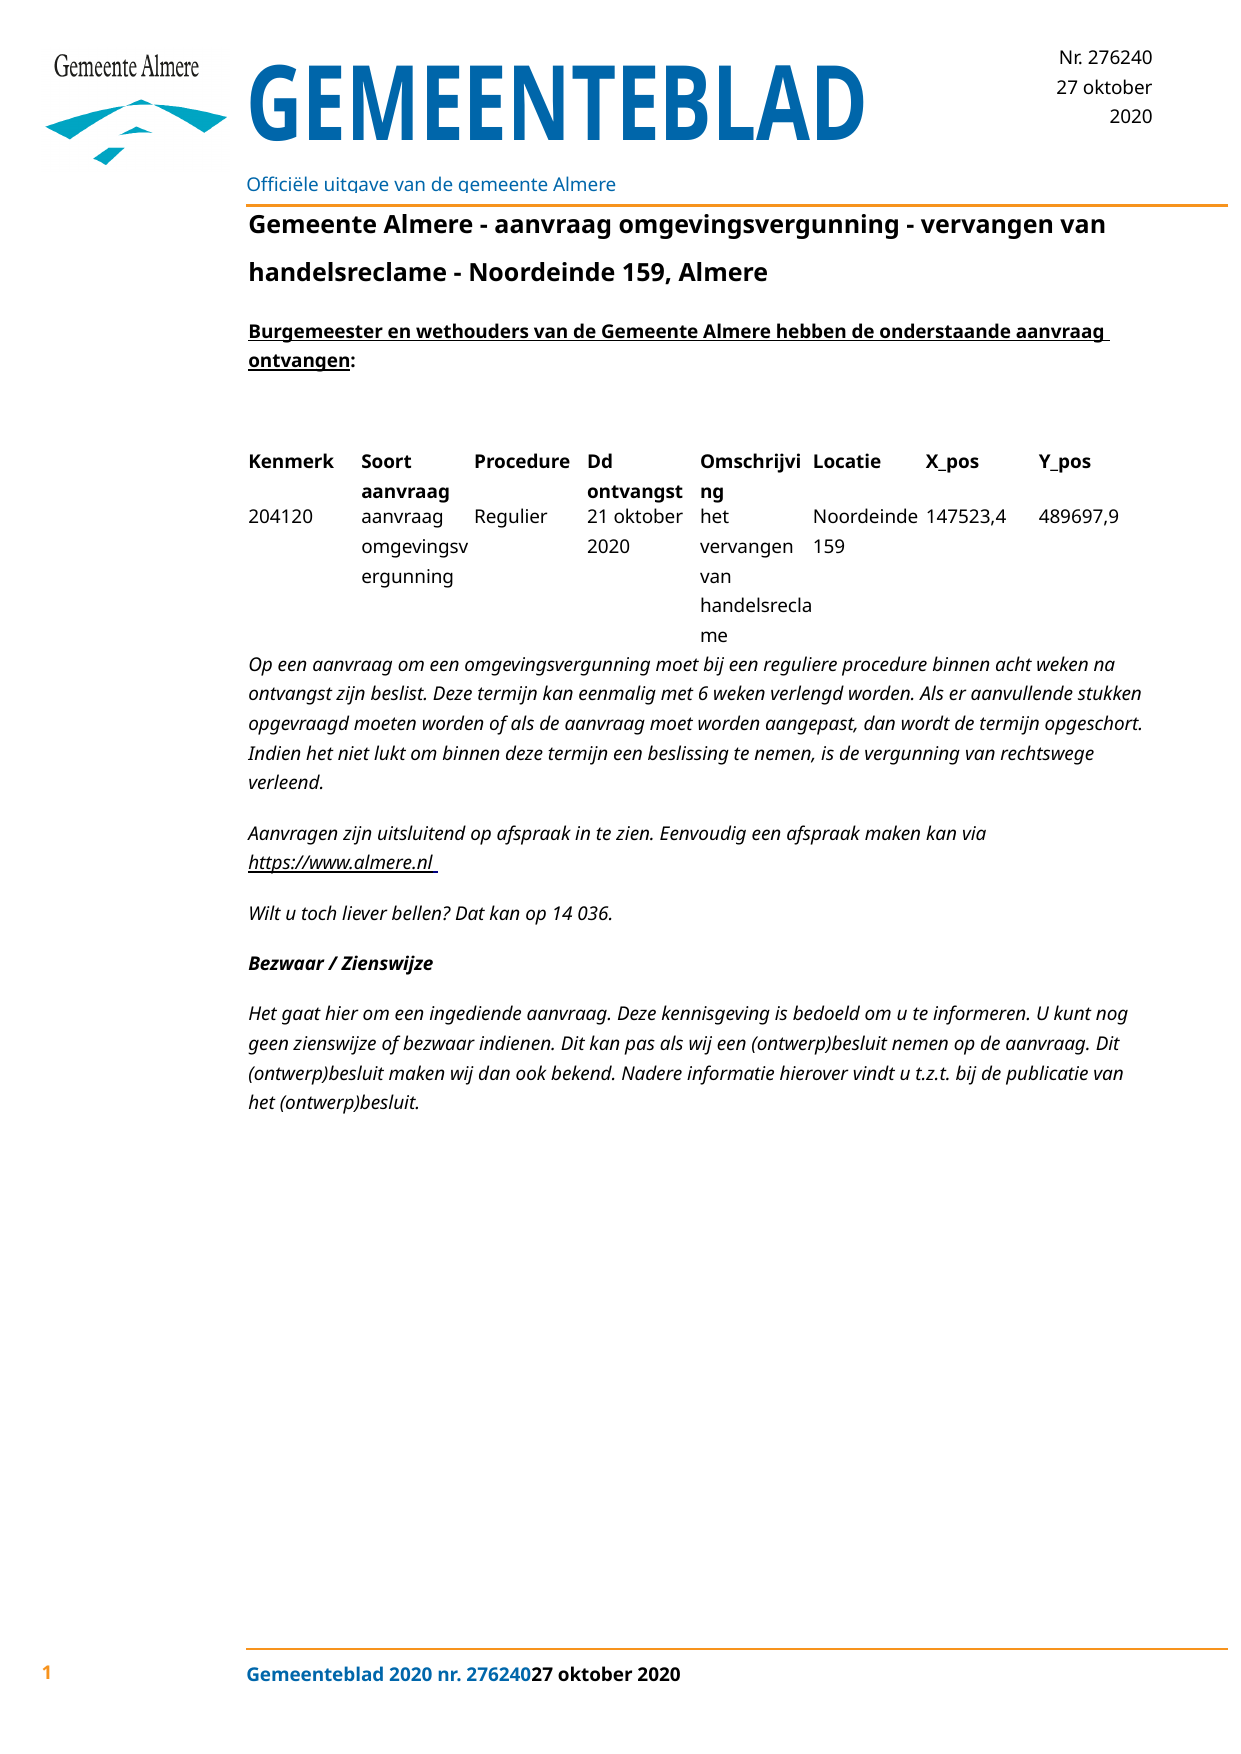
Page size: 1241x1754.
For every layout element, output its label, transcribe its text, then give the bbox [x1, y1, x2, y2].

table_header Procedure [474, 449, 587, 504]
text Op een aanvraag om een omgevingsvergunning moet bij een reguliere procedure binnen acht weken na ontvangst zijn beslist. Deze termijn kan eenmalig met 6 weken verlengd worden. Als er aanvullende stukken opgevraagd moeten worden of als de aanvraag moet worden aangepast, dan wordt de termijn opgeschort. Indien het niet lukt om binnen deze termijn een beslissing te nemen, is de vergunning van rechtswege verleend. [248, 651, 1152, 795]
text Het gaat hier om een ingediende aanvraag. Deze kennisgeving is bedoeld om u te informeren. U kunt nog geen zienswijze of bezwaar indienen. Dit kan pas als wij een (ontwerp)besluit nemen op de aanvraag. Dit (ontwerp)besluit maken wij dan ook bekend. Nadere informatie hierover vindt u t.z.t. bij de publicatie van het (ontwerp)besluit. [248, 1001, 1152, 1115]
picture [41, 47, 231, 172]
text Burgemeester en wethouders van de Gemeente Almere hebben de onderstaande aanvraag ontvangen: [248, 318, 1152, 373]
table_header Dd ontvangst [587, 449, 700, 504]
text Wilt u toch liever bellen? Dat kan op 14 036. [248, 900, 1152, 926]
table_cell het vervangen van handelsreclame [700, 504, 813, 648]
table_header X_pos [926, 449, 1038, 504]
table_cell Regulier [474, 504, 587, 648]
table_cell 204120 [248, 504, 361, 648]
table_header Omschrijving [700, 449, 813, 504]
table_cell 147523,4 [926, 504, 1038, 648]
table_cell Noordeinde 159 [813, 504, 926, 648]
table_cell aanvraag omgevingsvergunning [361, 504, 474, 648]
table_cell 21 oktober 2020 [587, 504, 700, 648]
table_header Y_pos [1039, 449, 1152, 504]
table_header Locatie [813, 449, 926, 504]
text Aanvragen zijn uitsluitend op afspraak in te zien. Eenvoudig een afspraak maken kan via https://www.almere.nl [248, 820, 1152, 875]
table_cell 489697,9 [1039, 504, 1152, 648]
text Gemeente Almere - aanvraag omgevingsvergunning - vervangen van handelsreclame - Noordeinde 159, Almere [248, 207, 1152, 288]
table_header Kenmerk [248, 449, 361, 504]
text Bezwaar / Zienswijze [248, 950, 1152, 976]
table_header Soort aanvraag [361, 449, 474, 504]
